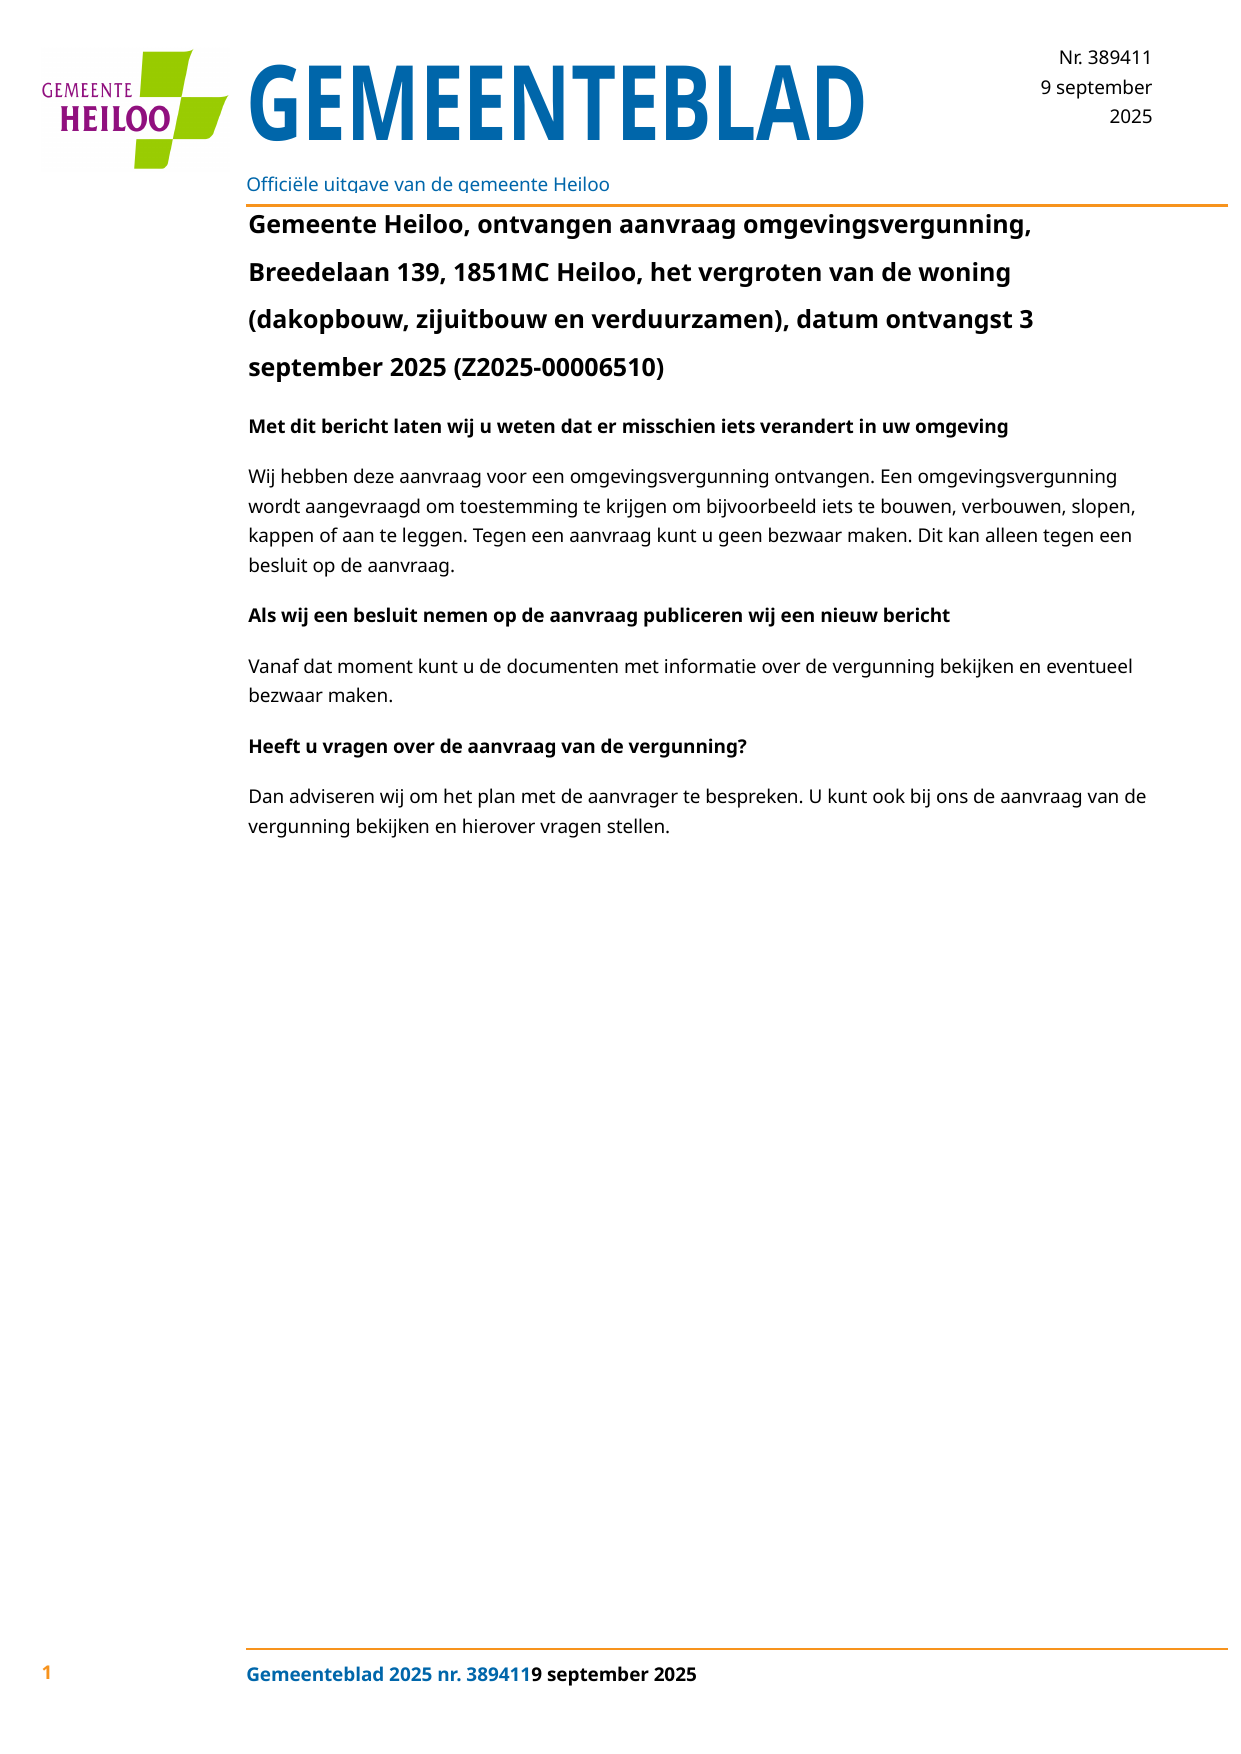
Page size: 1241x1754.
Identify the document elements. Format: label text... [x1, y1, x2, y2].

text Vanaf dat moment kunt u de documenten met informatie over de vergunning bekijken en eventueel bezwaar maken. [248, 653, 1152, 708]
text Dan adviseren wij om het plan met de aanvrager te bespreken. U kunt ook bij ons de aanvraag van de vergunning bekijken en hierover vragen stellen. [248, 783, 1152, 839]
text Met dit bericht laten wij u weten dat er misschien iets verandert in uw omgeving [248, 413, 1152, 439]
text Gemeente Heiloo, ontvangen aanvraag omgevingsvergunning, Breedelaan 139, 1851MC Heiloo, het vergroten van de woning (dakopbouw, zijuitbouw en verduurzamen), datum ontvangst 3 september 2025 (Z2025-00006510) [248, 207, 1152, 384]
text Als wij een besluit nemen op de aanvraag publiceren wij een nieuw bericht [248, 603, 1152, 628]
text Heeft u vragen over de aanvraag van de vergunning? [248, 733, 1152, 759]
text Wij hebben deze aanvraag voor een omgevingsvergunning ontvangen. Een omgevingsvergunning wordt aangevraagd om toestemming te krijgen om bijvoorbeeld iets te bouwen, verbouwen, slopen, kappen of aan te leggen. Tegen een aanvraag kunt u geen bezwaar maken. Dit kan alleen tegen een besluit op de aanvraag. [248, 463, 1152, 578]
picture [41, 47, 231, 172]
